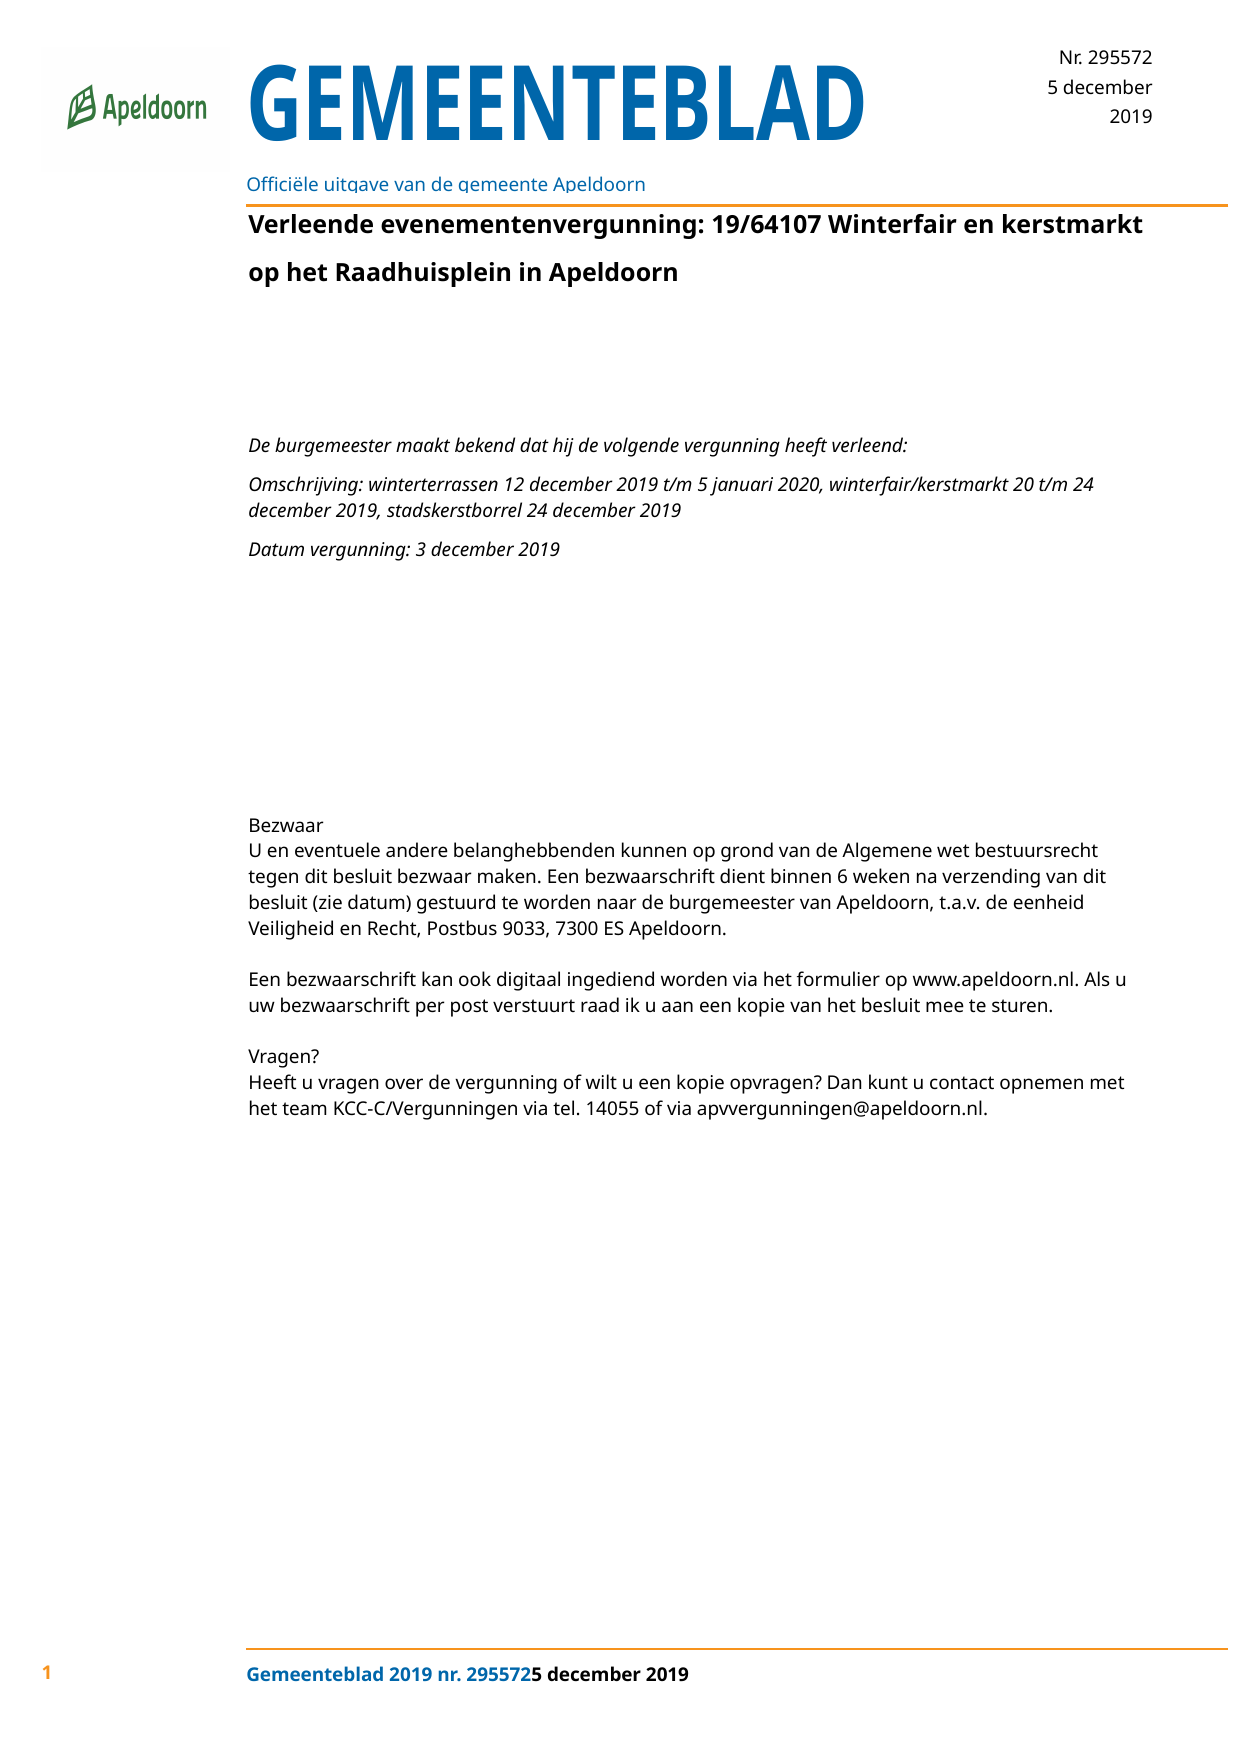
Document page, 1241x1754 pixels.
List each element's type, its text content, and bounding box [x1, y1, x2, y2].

text Vragen? [248, 1043, 1152, 1069]
text Verleende evenementenvergunning: 19/64107 Winterfair en kerstmarkt op het Raadhuisplein in Apeldoorn [248, 207, 1152, 288]
picture [41, 47, 231, 172]
text Heeft u vragen over de vergunning of wilt u een kopie opvragen? Dan kunt u contact opnemen met het team KCC-C/Vergunningen via tel. 14055 of via apvvergunningen@apeldoorn.nl. [248, 1069, 1152, 1121]
text Omschrijving: winterterrassen 12 december 2019 t/m 5 januari 2020, winterfair/kerstmarkt 20 t/m 24 december 2019, stadskerstborrel 24 december 2019 [248, 472, 1152, 523]
text Een bezwaarschrift kan ook digitaal ingediend worden via het formulier op www.apeldoorn.nl. Als u uw bezwaarschrift per post verstuurt raad ik u aan een kopie van het besluit mee te sturen. [248, 966, 1152, 1018]
text Datum vergunning: 3 december 2019 [248, 537, 1152, 562]
text Bezwaar [248, 812, 1152, 837]
text De burgemeester maakt bekend dat hij de volgende vergunning heeft verleend: [248, 432, 1152, 458]
text U en eventuele andere belanghebbenden kunnen op grond van de Algemene wet bestuursrecht tegen dit besluit bezwaar maken. Een bezwaarschrift dient binnen 6 weken na verzending van dit besluit (zie datum) gestuurd te worden naar de burgemeester van Apeldoorn, t.a.v. de eenheid Veiligheid en Recht, Postbus 9033, 7300 ES Apeldoorn. [248, 837, 1152, 940]
